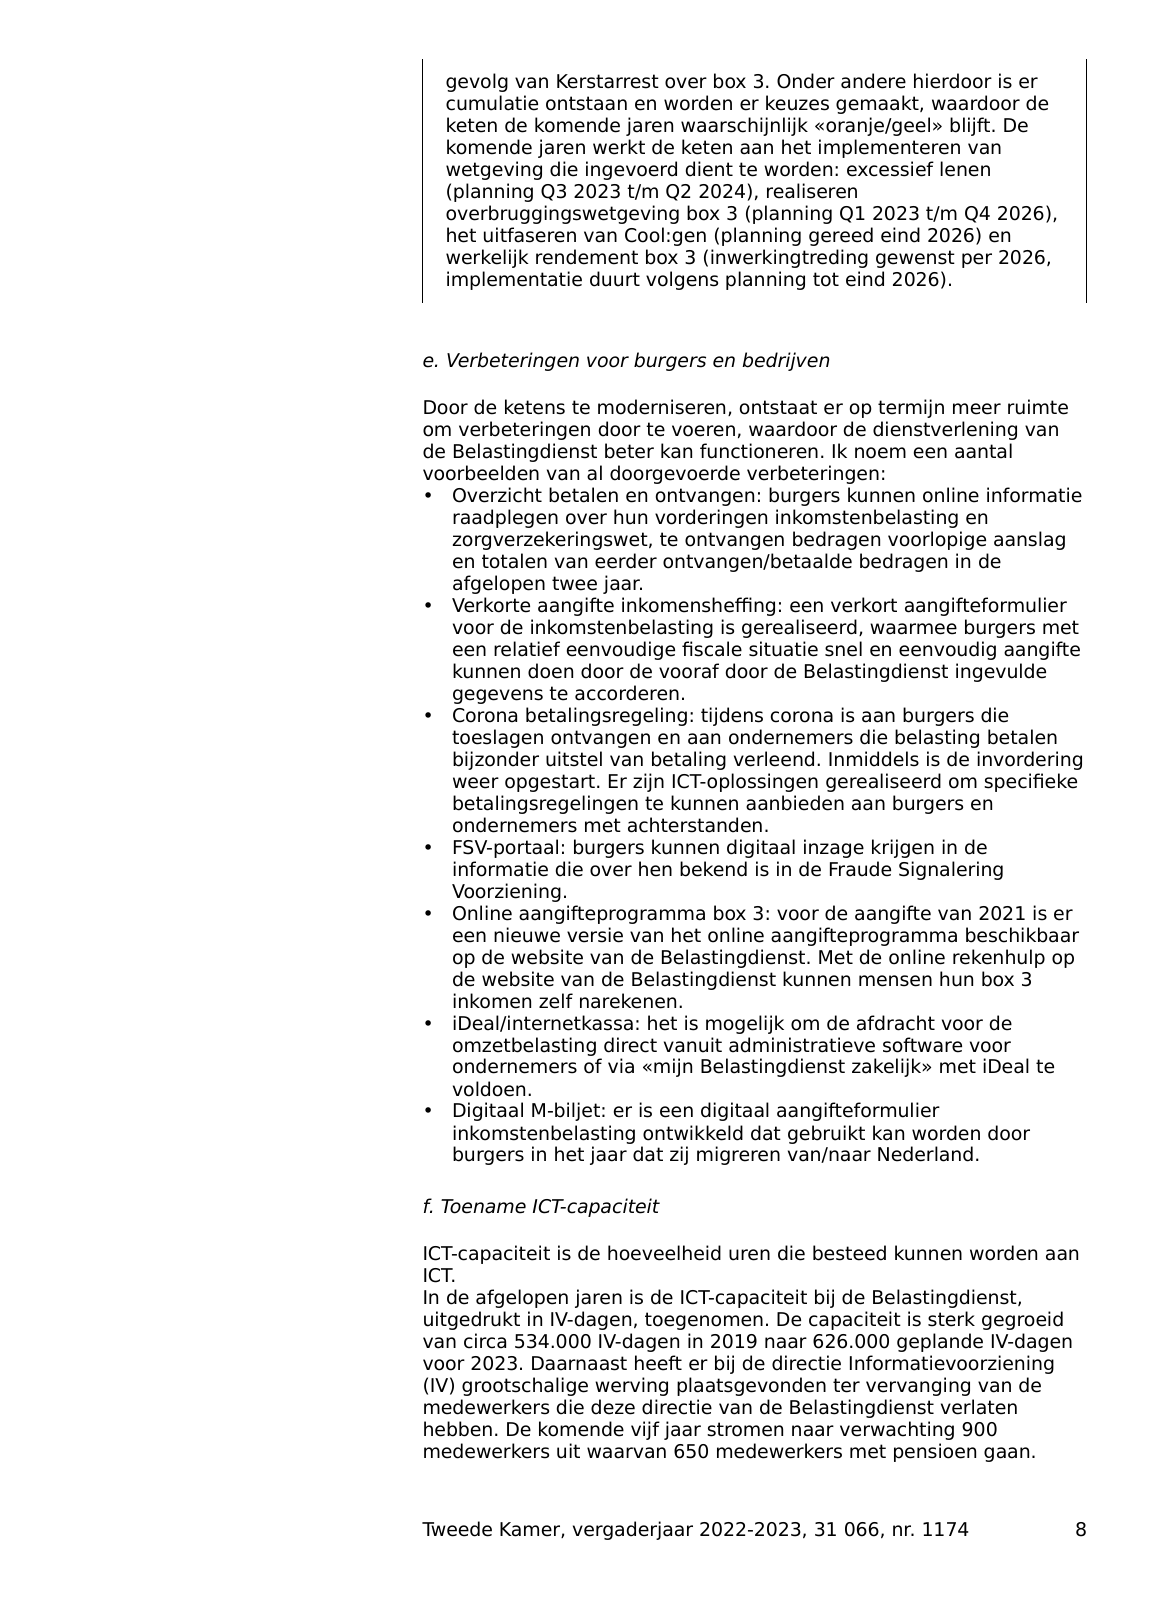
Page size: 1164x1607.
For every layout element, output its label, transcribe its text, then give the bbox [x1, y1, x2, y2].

text • Overzicht betalen en ontvangen: burgers kunnen online informatie raadplegen over hun vorderingen inkomstenbelasting en zorgverzekeringswet, te ontvangen bedragen voorlopige aanslag en totalen van eerder ontvangen/betaalde bedragen in de afgelopen twee jaar. [422, 485, 1087, 595]
text • FSV-portaal: burgers kunnen digitaal inzage krijgen in de informatie die over hen bekend is in de Fraude Signalering Voorziening. [422, 837, 1087, 903]
text • Verkorte aangifte inkomensheffing: een verkort aangifteformulier voor de inkomstenbelasting is gerealiseerd, waarmee burgers met een relatief eenvoudige fiscale situatie snel en eenvoudig aangifte kunnen doen door de vooraf door de Belastingdienst ingevulde gegevens te accorderen. [422, 595, 1087, 705]
subtitle f. Toename ICT-capaciteit [422, 1196, 1087, 1218]
table_header gevolg van Kerstarrest over box 3. Onder andere hierdoor is er cumulatie ontstaan en worden er keuzes gemaakt, waardoor de keten de komende jaren waarschijnlijk «oranje/geel» blijft. De komende jaren werkt de keten aan het implementeren van wetgeving die ingevoerd dient te worden: excessief lenen (planning Q3 2023 t/m Q2 2024), realiseren overbruggingswetgeving box 3 (planning Q1 2023 t/m Q4 2026), het uitfaseren van Cool:gen (planning gereed eind 2026) en werkelijk rendement box 3 (inwerkingtreding gewenst per 2026, implementatie duurt volgens planning tot eind 2026). [423, 59, 1086, 302]
text • Online aangifteprogramma box 3: voor de aangifte van 2021 is er een nieuwe versie van het online aangifteprogramma beschikbaar op de website van de Belastingdienst. Met de online rekenhulp op de website van de Belastingdienst kunnen mensen hun box 3 inkomen zelf narekenen. [422, 903, 1087, 1012]
text • iDeal/internetkassa: het is mogelijk om de afdracht voor de omzetbelasting direct vanuit administratieve software voor ondernemers of via «mijn Belastingdienst zakelijk» met iDeal te voldoen. [422, 1012, 1087, 1100]
text • Digitaal M-biljet: er is een digitaal aangifteformulier inkomstenbelasting ontwikkeld dat gebruikt kan worden door burgers in het jaar dat zij migreren van/naar Nederland. [422, 1100, 1087, 1166]
text ICT-capaciteit is de hoeveelheid uren die besteed kunnen worden aan ICT. [422, 1243, 1087, 1287]
subtitle e. Verbeteringen voor burgers en bedrijven [422, 350, 1087, 372]
text • Corona betalingsregeling: tijdens corona is aan burgers die toeslagen ontvangen en aan ondernemers die belasting betalen bijzonder uitstel van betaling verleend. Inmiddels is de invordering weer opgestart. Er zijn ICT-oplossingen gerealiseerd om specifieke betalingsregelingen te kunnen aanbieden aan burgers en ondernemers met achterstanden. [422, 705, 1087, 837]
text Door de ketens te moderniseren, ontstaat er op termijn meer ruimte om verbeteringen door te voeren, waardoor de dienstverlening van de Belastingdienst beter kan functioneren. Ik noem een aantal voorbeelden van al doorgevoerde verbeteringen: [422, 397, 1087, 485]
text In de afgelopen jaren is de ICT-capaciteit bij de Belastingdienst, uitgedrukt in IV-dagen, toegenomen. De capaciteit is sterk gegroeid van circa 534.000 IV-dagen in 2019 naar 626.000 geplande IV-dagen voor 2023. Daarnaast heeft er bij de directie Informatievoorziening (IV) grootschalige werving plaatsgevonden ter vervanging van de medewerkers die deze directie van de Belastingdienst verlaten hebben. De komende vijf jaar stromen naar verwachting 900 medewerkers uit waarvan 650 medewerkers met pensioen gaan. [422, 1287, 1087, 1463]
